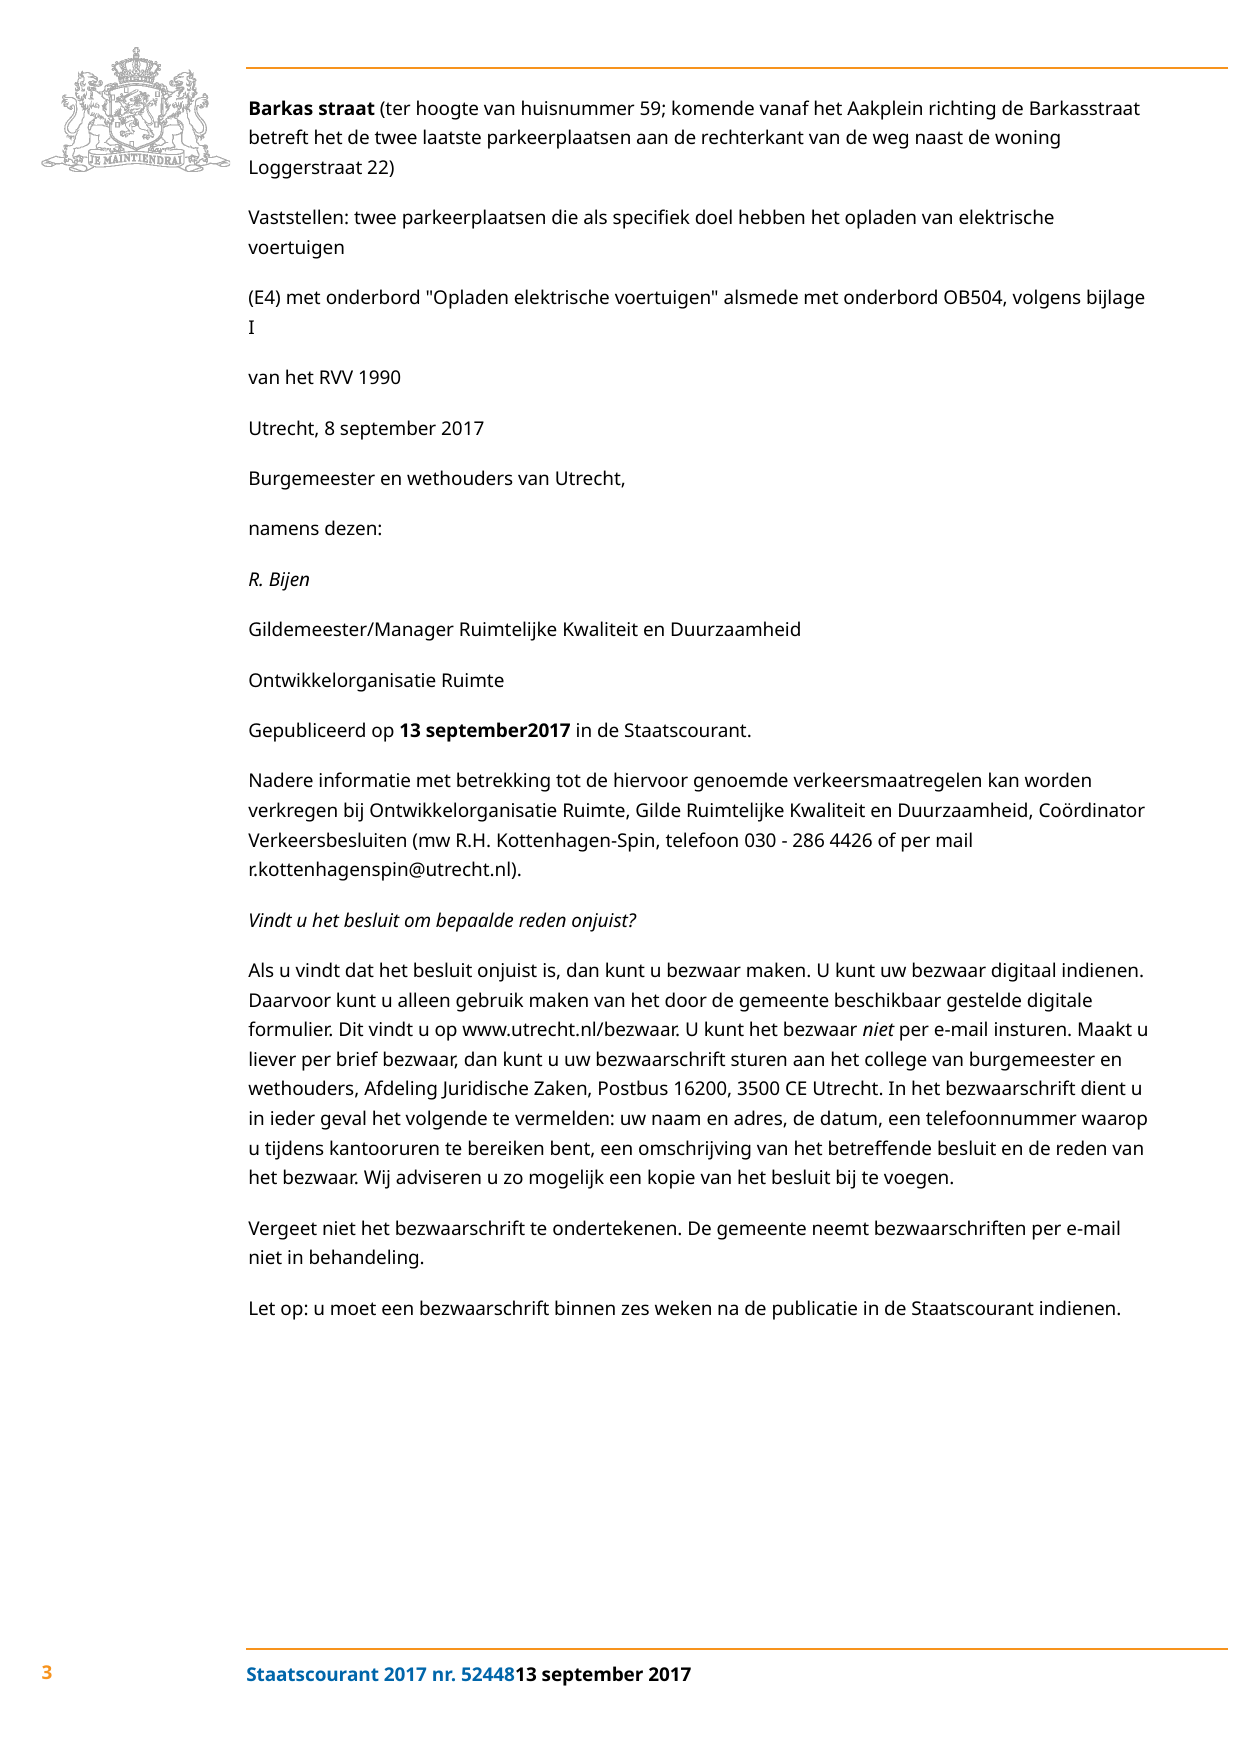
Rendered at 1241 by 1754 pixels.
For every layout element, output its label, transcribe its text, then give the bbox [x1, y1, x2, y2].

text R. Bijen [248, 566, 1152, 592]
text Gepubliceerd op 13 september2017 in de Staatscourant. [248, 717, 1152, 743]
text Nadere informatie met betrekking tot de hiervoor genoemde verkeersmaatregelen kan worden verkregen bij Ontwikkelorganisatie Ruimte, Gilde Ruimtelijke Kwaliteit en Duurzaamheid, Coördinator Verkeersbesluiten (mw R.H. Kottenhagen-Spin, telefoon 030 - 286 4426 of per mail r.kottenhagenspin@utrecht.nl). [248, 768, 1152, 882]
text Barkas straat (ter hoogte van huisnummer 59; komende vanaf het Aakplein richting de Barkasstraat betreft het de twee laatste parkeerplaatsen aan de rechterkant van de weg naast de woning Loggerstraat 22) [248, 95, 1152, 180]
text namens dezen: [248, 516, 1152, 541]
text Als u vindt dat het besluit onjuist is, dan kunt u bezwaar maken. U kunt uw bezwaar digitaal indienen. Daarvoor kunt u alleen gebruik maken van het door de gemeente beschikbaar gestelde digitale formulier. Dit vindt u op www.utrecht.nl/bezwaar. U kunt het bezwaar niet per e-mail insturen. Maakt u liever per brief bezwaar, dan kunt u uw bezwaarschrift sturen aan het college van burgemeester en wethouders, Afdeling Juridische Zaken, Postbus 16200, 3500 CE Utrecht. In het bezwaarschrift dient u in ieder geval het volgende te vermelden: uw naam en adres, de datum, een telefoonnummer waarop u tijdens kantooruren te bereiken bent, een omschrijving van het betreffende besluit en de reden van het bezwaar. Wij adviseren u zo mogelijk een kopie van het besluit bij te voegen. [248, 957, 1152, 1190]
text Vergeet niet het bezwaarschrift te ondertekenen. De gemeente neemt bezwaarschriften per e-mail niet in behandeling. [248, 1215, 1152, 1270]
picture [41, 47, 231, 172]
text Utrecht, 8 september 2017 [248, 415, 1152, 441]
text Vindt u het besluit om bepaalde reden onjuist? [248, 907, 1152, 933]
text Let op: u moet een bezwaarschrift binnen zes weken na de publicatie in de Staatscourant indienen. [248, 1295, 1152, 1321]
text Burgemeester en wethouders van Utrecht, [248, 465, 1152, 491]
text Vaststellen: twee parkeerplaatsen die als specifiek doel hebben het opladen van elektrische voertuigen [248, 204, 1152, 260]
text (E4) met onderbord "Opladen elektrische voertuigen" alsmede met onderbord OB504, volgens bijlage I [248, 284, 1152, 340]
text Gildemeester/Manager Ruimtelijke Kwaliteit en Duurzaamheid [248, 616, 1152, 642]
text Ontwikkelorganisatie Ruimte [248, 667, 1152, 693]
text van het RVV 1990 [248, 364, 1152, 390]
